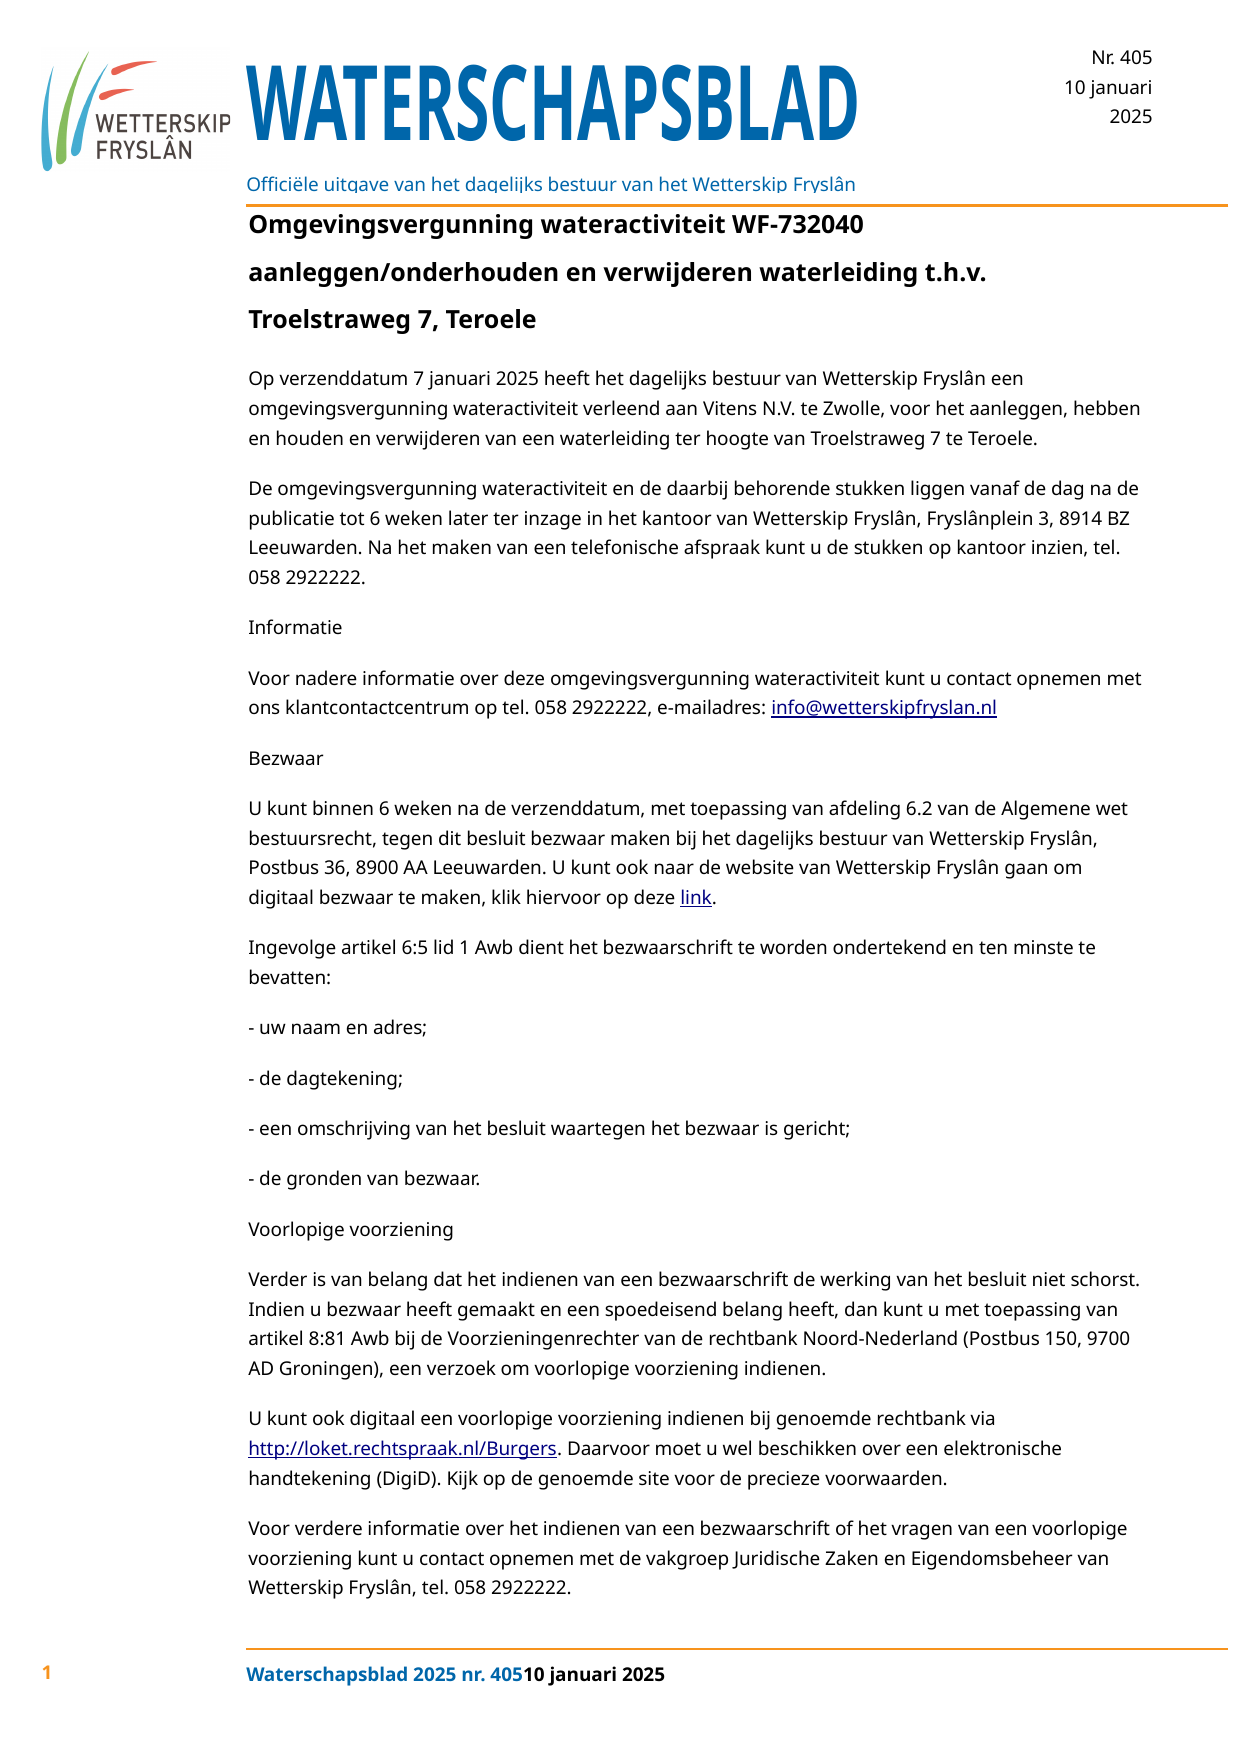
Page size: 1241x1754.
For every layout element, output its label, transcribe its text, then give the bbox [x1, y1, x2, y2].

text - uw naam en adres; [248, 1014, 1152, 1040]
text Informatie [248, 614, 1152, 640]
text Voor nadere informatie over deze omgevingsvergunning wateractiviteit kunt u contact opnemen met ons klantcontactcentrum op tel. 058 2922222, e-mailadres: info@wetterskipfryslan.nl [248, 665, 1152, 720]
text Voor verdere informatie over het indienen van een bezwaarschrift of het vragen van een voorlopige voorziening kunt u contact opnemen met de vakgroep Juridische Zaken en Eigendomsbeheer van Wetterskip Fryslân, tel. 058 2922222. [248, 1515, 1152, 1600]
picture [41, 47, 231, 172]
text U kunt ook digitaal een voorlopige voorziening indienen bij genoemde rechtbank via http://loket.rechtspraak.nl/Burgers. Daarvoor moet u wel beschikken over een elektronische handtekening (DigiD). Kijk op de genoemde site voor de precieze voorwaarden. [248, 1406, 1152, 1490]
text - een omschrijving van het besluit waartegen het bezwaar is gericht; [248, 1115, 1152, 1141]
text Ingevolge artikel 6:5 lid 1 Awb dient het bezwaarschrift te worden ondertekend en ten minste te bevatten: [248, 934, 1152, 989]
text Omgevingsvergunning wateractiviteit WF-732040 aanleggen/onderhouden en verwijderen waterleiding t.h.v. Troelstraweg 7, Teroele [248, 207, 1152, 336]
text Op verzenddatum 7 januari 2025 heeft het dagelijks bestuur van Wetterskip Fryslân een omgevingsvergunning wateractiviteit verleend aan Vitens N.V. te Zwolle, voor het aanleggen, hebben en houden en verwijderen van een waterleiding ter hoogte van Troelstraweg 7 te Teroele. [248, 366, 1152, 450]
text Voorlopige voorziening [248, 1216, 1152, 1242]
text Bezwaar [248, 745, 1152, 770]
text - de gronden van bezwaar. [248, 1166, 1152, 1191]
text De omgevingsvergunning wateractiviteit en de daarbij behorende stukken liggen vanaf de dag na de publicatie tot 6 weken later ter inzage in het kantoor van Wetterskip Fryslân, Fryslânplein 3, 8914 BZ Leeuwarden. Na het maken van een telefonische afspraak kunt u de stukken op kantoor inzien, tel. 058 2922222. [248, 475, 1152, 589]
text U kunt binnen 6 weken na de verzenddatum, met toepassing van afdeling 6.2 van de Algemene wet bestuursrecht, tegen dit besluit bezwaar maken bij het dagelijks bestuur van Wetterskip Fryslân, Postbus 36, 8900 AA Leeuwarden. U kunt ook naar de website van Wetterskip Fryslân gaan om digitaal bezwaar te maken, klik hiervoor op deze link. [248, 795, 1152, 909]
text - de dagtekening; [248, 1065, 1152, 1090]
text Verder is van belang dat het indienen van een bezwaarschrift de werking van het besluit niet schorst. Indien u bezwaar heeft gemaakt en een spoedeisend belang heeft, dan kunt u met toepassing van artikel 8:81 Awb bij de Voorzieningenrechter van de rechtbank Noord-Nederland (Postbus 150, 9700 AD Groningen), een verzoek om voorlopige voorziening indienen. [248, 1266, 1152, 1381]
